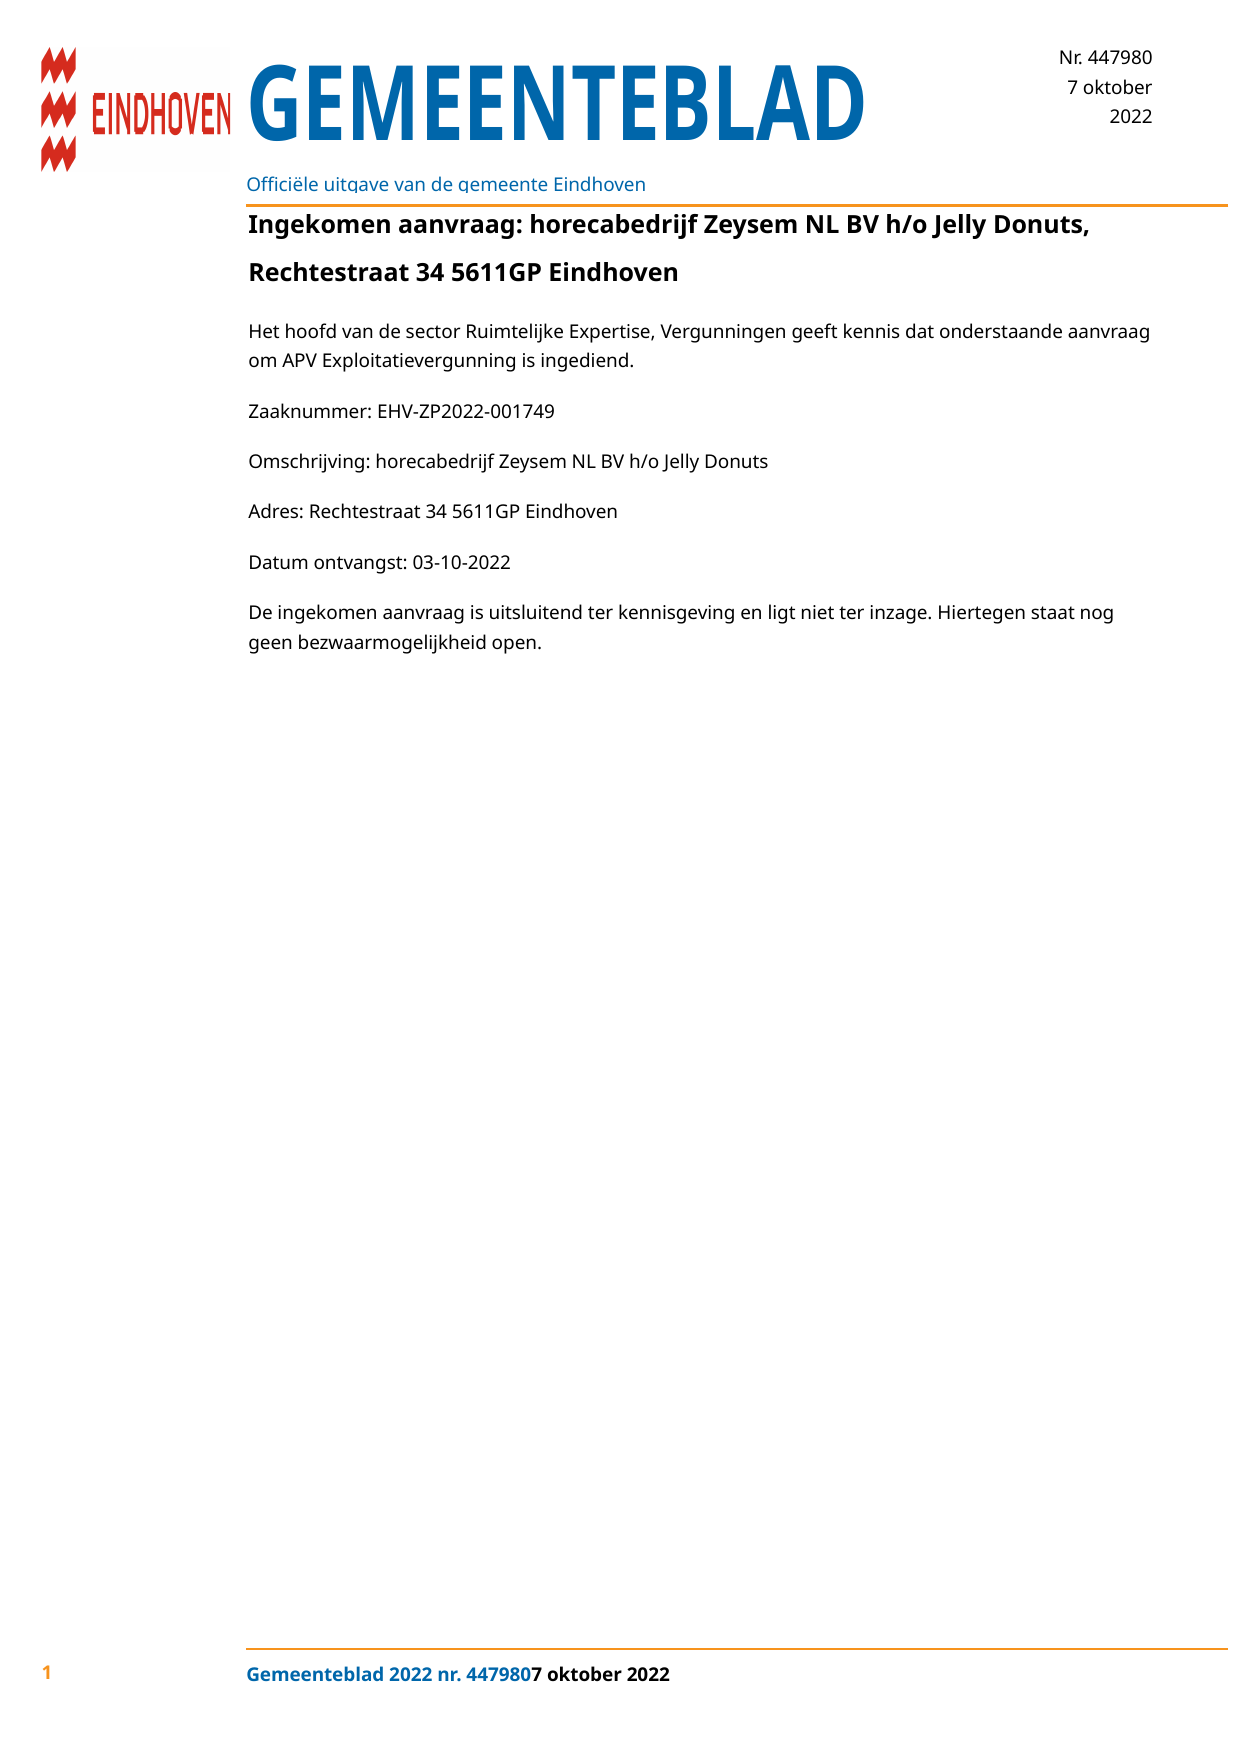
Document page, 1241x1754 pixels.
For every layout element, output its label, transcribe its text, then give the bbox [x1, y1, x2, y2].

picture [41, 47, 231, 172]
text Zaaknummer: EHV-ZP2022-001749 [248, 398, 1152, 424]
text Datum ontvangst: 03-10-2022 [248, 549, 1152, 575]
text Omschrijving: horecabedrijf Zeysem NL BV h/o Jelly Donuts [248, 448, 1152, 474]
text Het hoofd van de sector Ruimtelijke Expertise, Vergunningen geeft kennis dat onderstaande aanvraag om APV Exploitatievergunning is ingediend. [248, 318, 1152, 373]
text De ingekomen aanvraag is uitsluitend ter kennisgeving en ligt niet ter inzage. Hiertegen staat nog geen bezwaarmogelijkheid open. [248, 599, 1152, 655]
text Ingekomen aanvraag: horecabedrijf Zeysem NL BV h/o Jelly Donuts, Rechtestraat 34 5611GP Eindhoven [248, 207, 1152, 288]
text Adres: Rechtestraat 34 5611GP Eindhoven [248, 499, 1152, 524]
